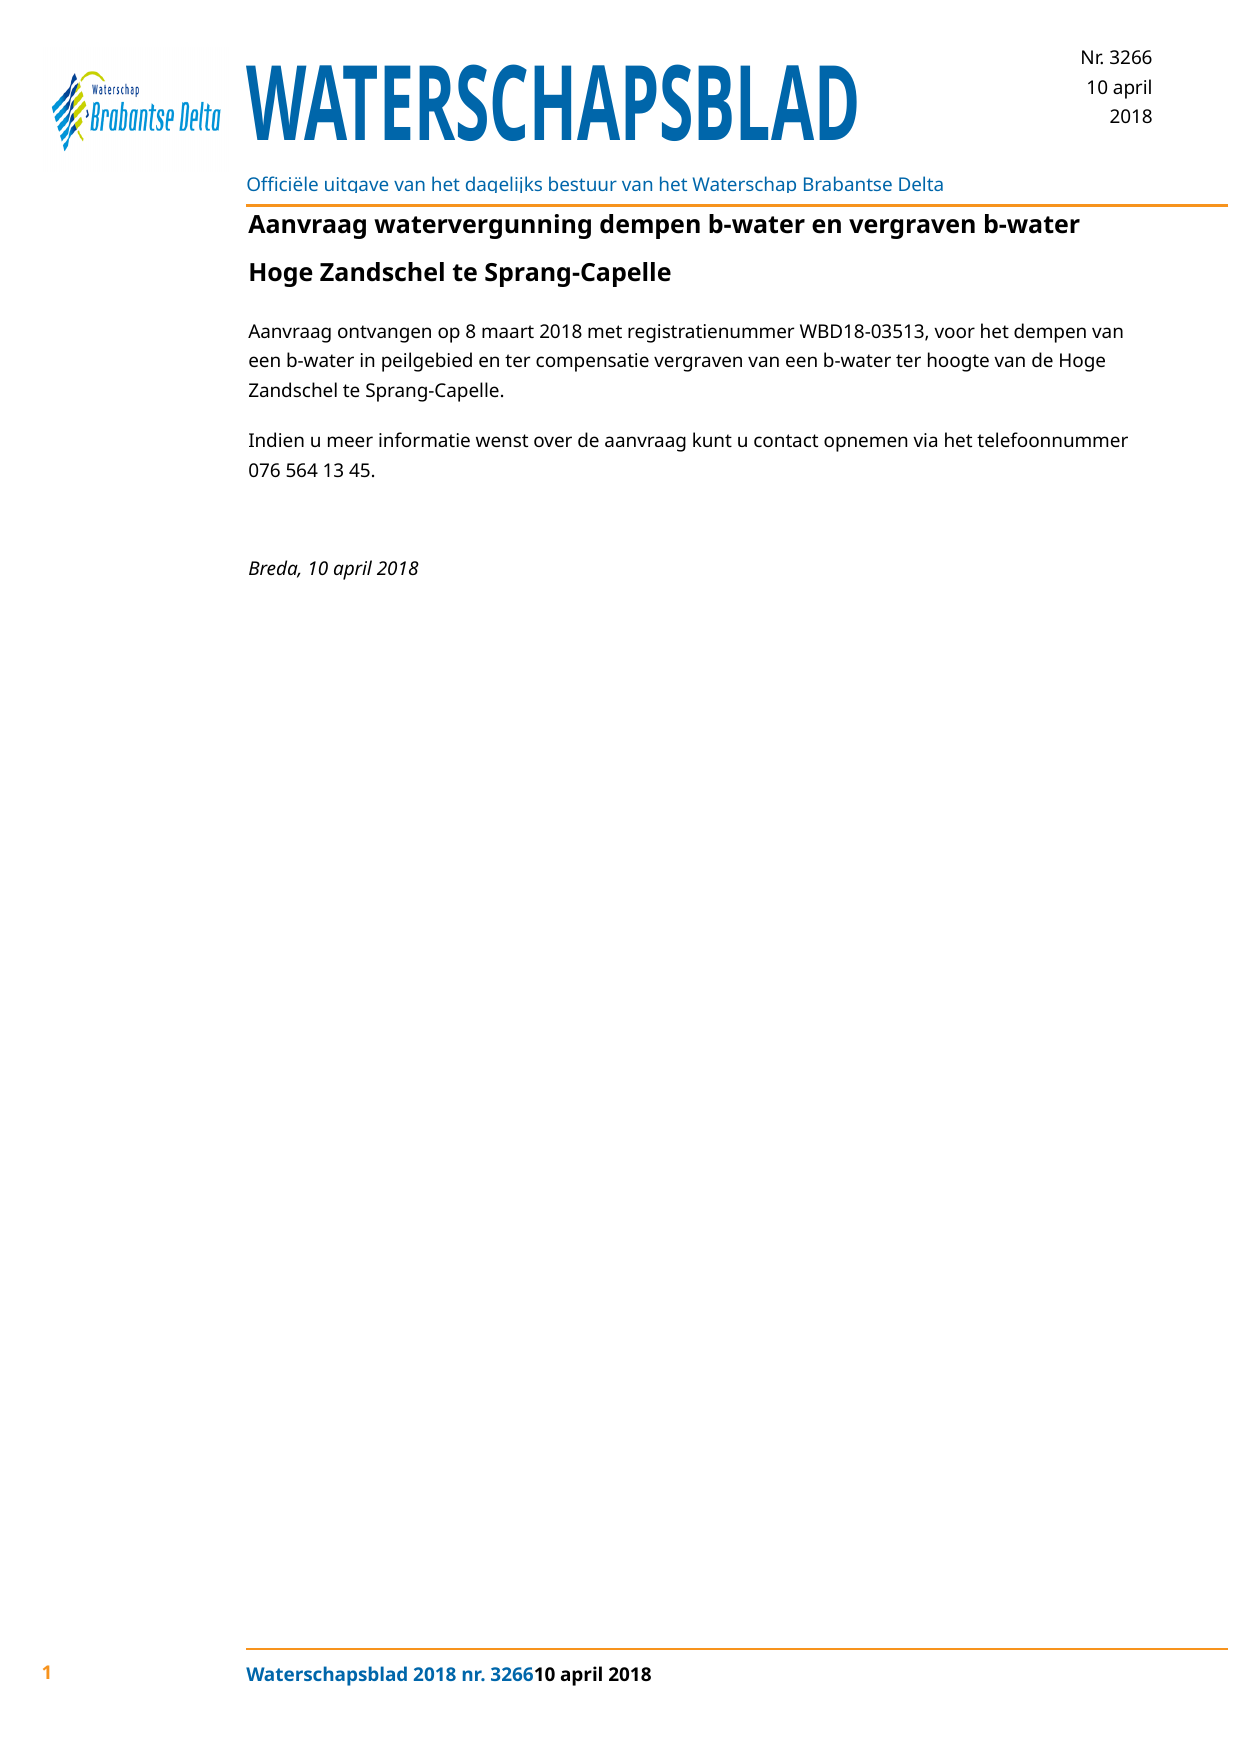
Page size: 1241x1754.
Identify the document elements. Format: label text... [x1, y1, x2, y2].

text Indien u meer informatie wenst over de aanvraag kunt u contact opnemen via het telefoonnummer 076 564 13 45. [248, 427, 1152, 483]
text Aanvraag watervergunning dempen b-water en vergraven b-water Hoge Zandschel te Sprang-Capelle [248, 207, 1152, 288]
text Breda, 10 april 2018 [248, 555, 1152, 581]
text Aanvraag ontvangen op 8 maart 2018 met registratienummer WBD18-03513, voor het dempen van een b-water in peilgebied en ter compensatie vergraven van een b-water ter hoogte van de Hoge Zandschel te Sprang-Capelle. [248, 318, 1152, 403]
picture [41, 47, 231, 172]
